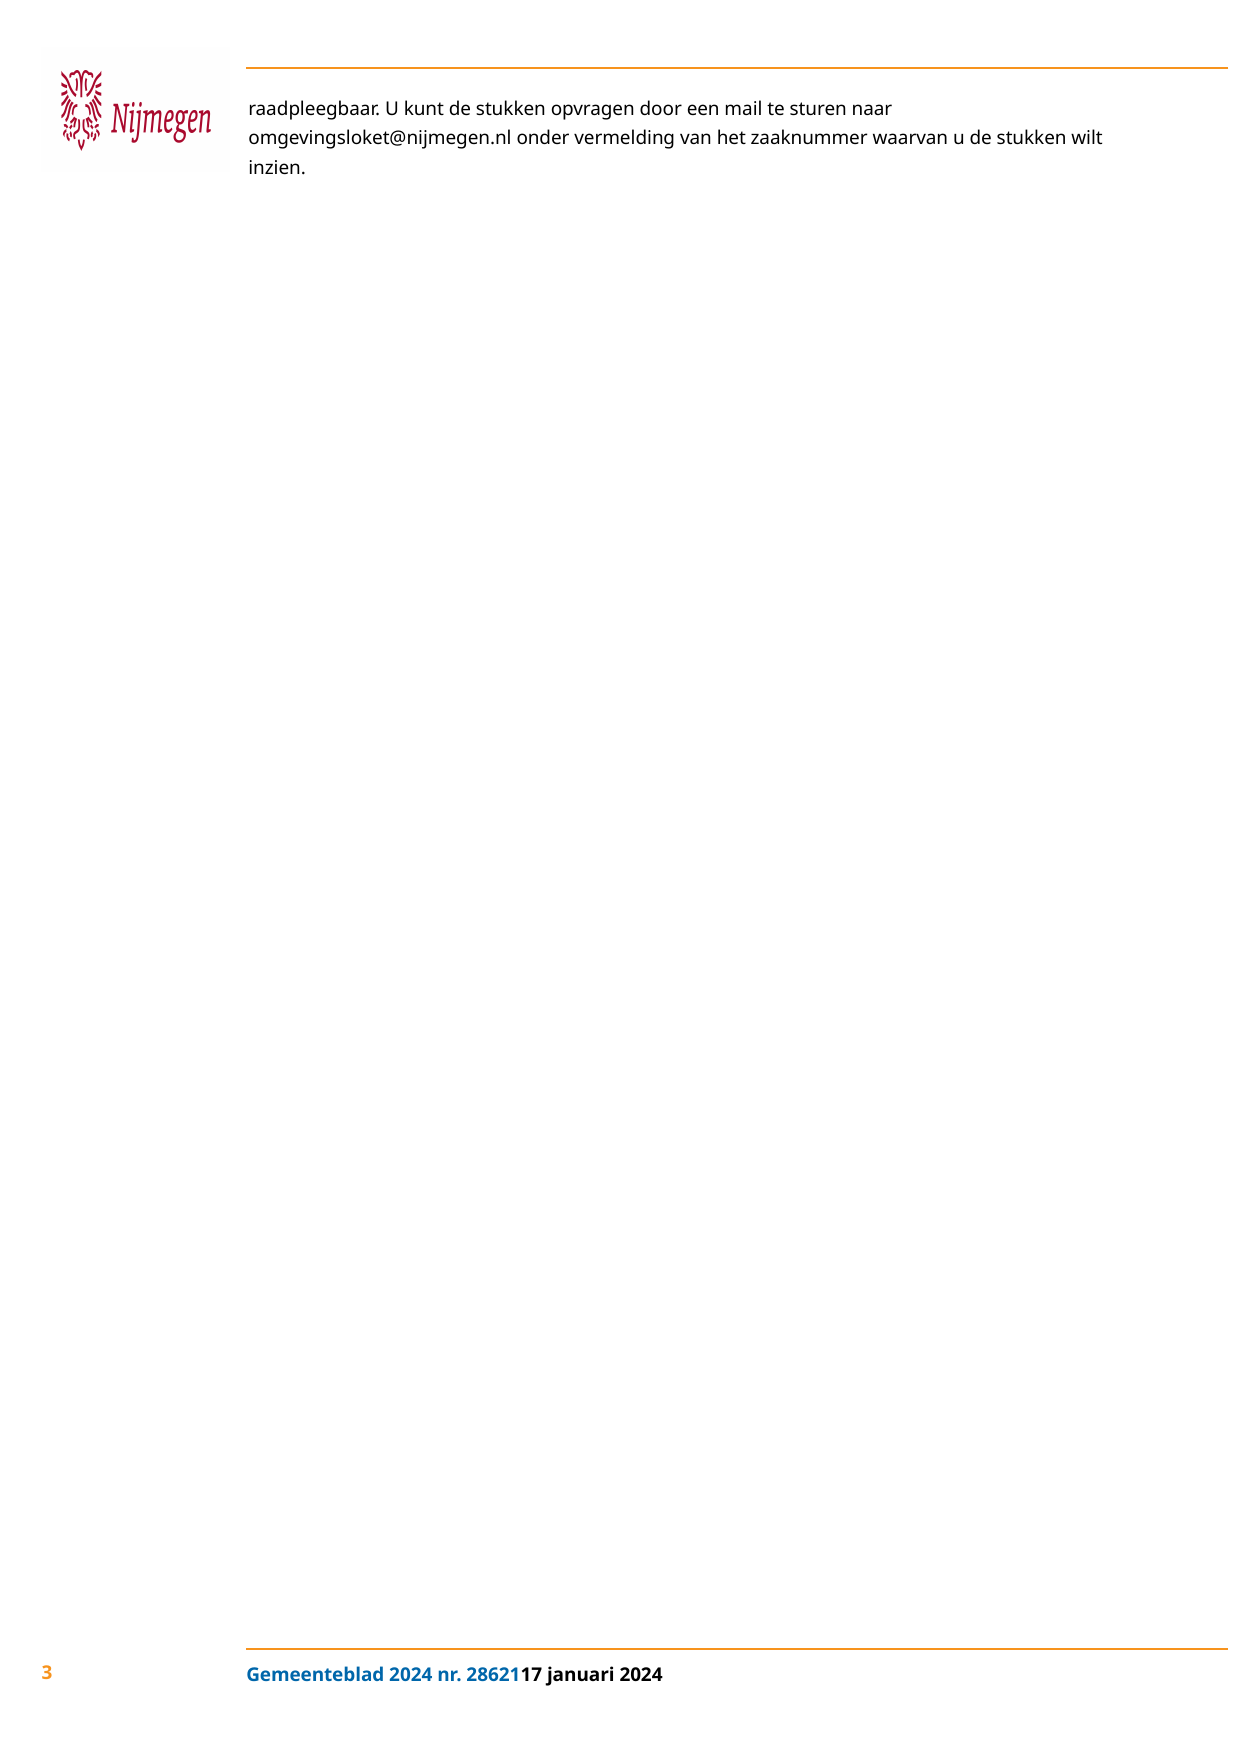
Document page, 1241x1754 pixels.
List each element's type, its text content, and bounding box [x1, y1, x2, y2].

picture [41, 47, 231, 172]
text raadpleegbaar. U kunt de stukken opvragen door een mail te sturen naar omgevingsloket@nijmegen.nl onder vermelding van het zaaknummer waarvan u de stukken wilt inzien. [248, 95, 1152, 180]
